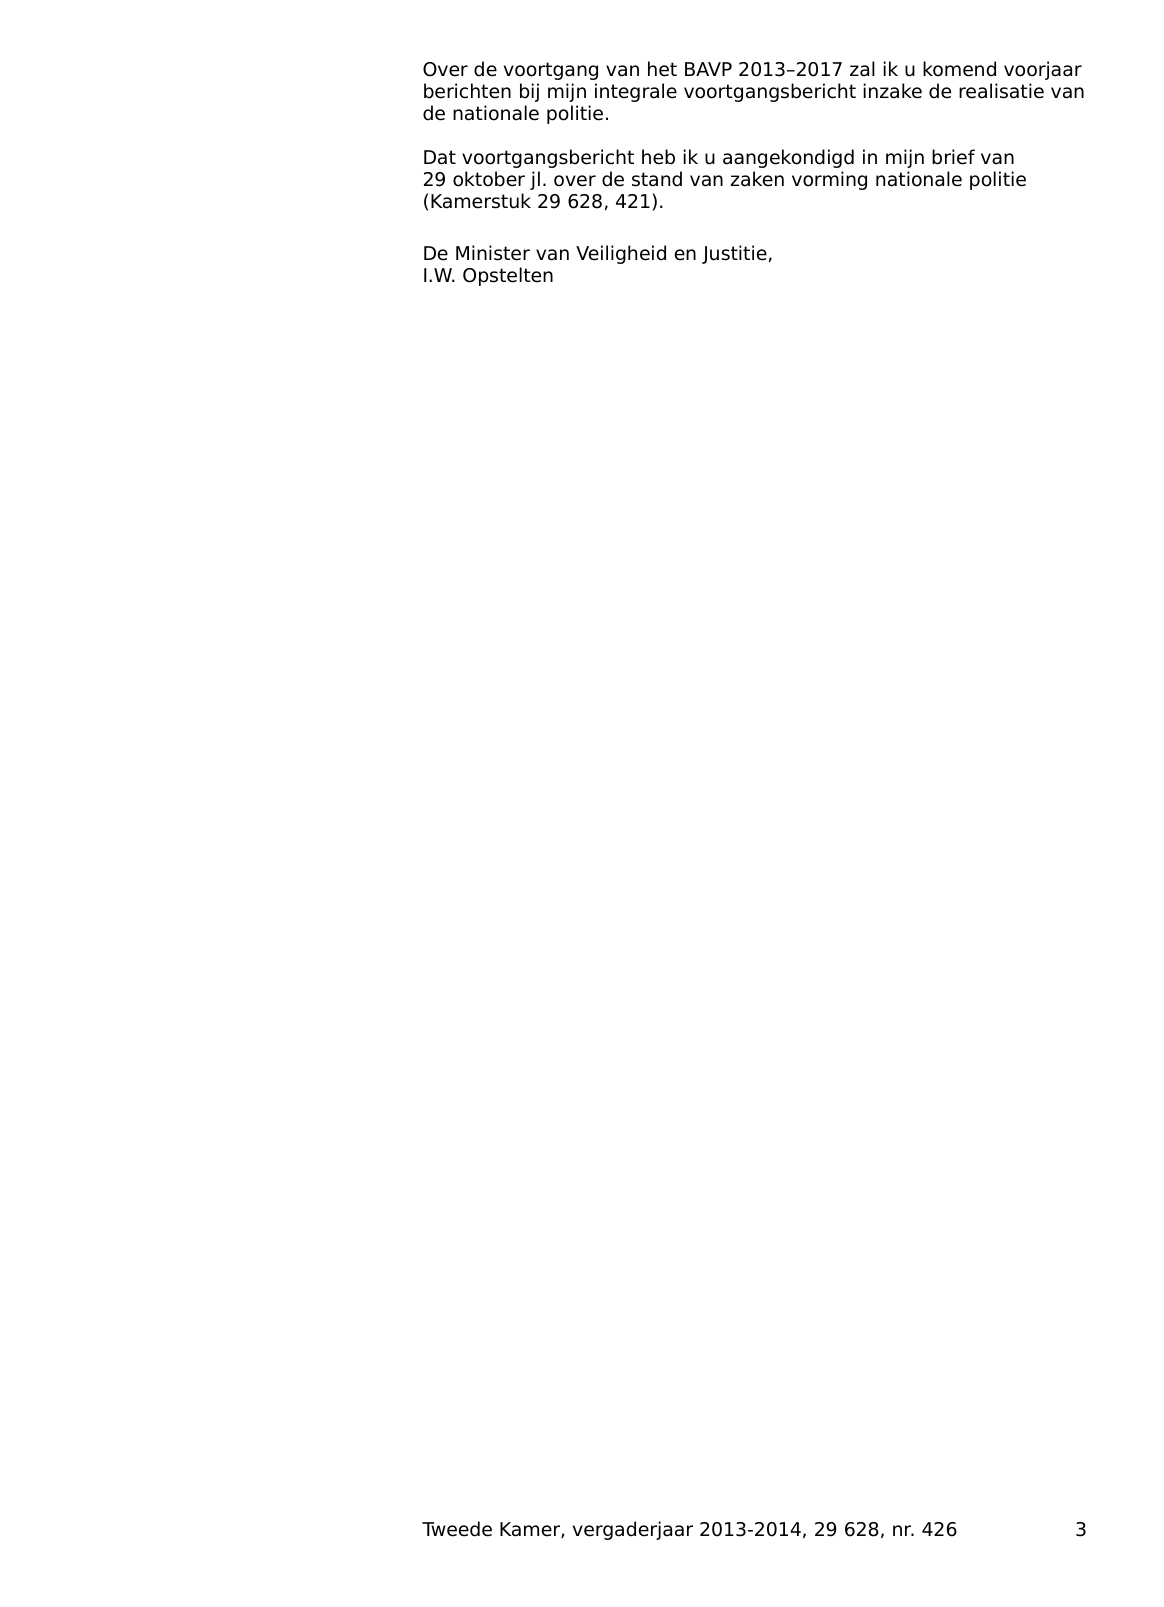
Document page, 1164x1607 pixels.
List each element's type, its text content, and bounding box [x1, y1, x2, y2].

text Over de voortgang van het BAVP 2013–2017 zal ik u komend voorjaar berichten bij mijn integrale voortgangsbericht inzake de realisatie van de nationale politie. [422, 59, 1087, 125]
text Dat voortgangsbericht heb ik u aangekondigd in mijn brief van 29 oktober jl. over de stand van zaken vorming nationale politie (Kamerstuk 29 628, 421). [422, 147, 1087, 213]
text De Minister van Veiligheid en Justitie, I.W. Opstelten [422, 243, 1087, 287]
